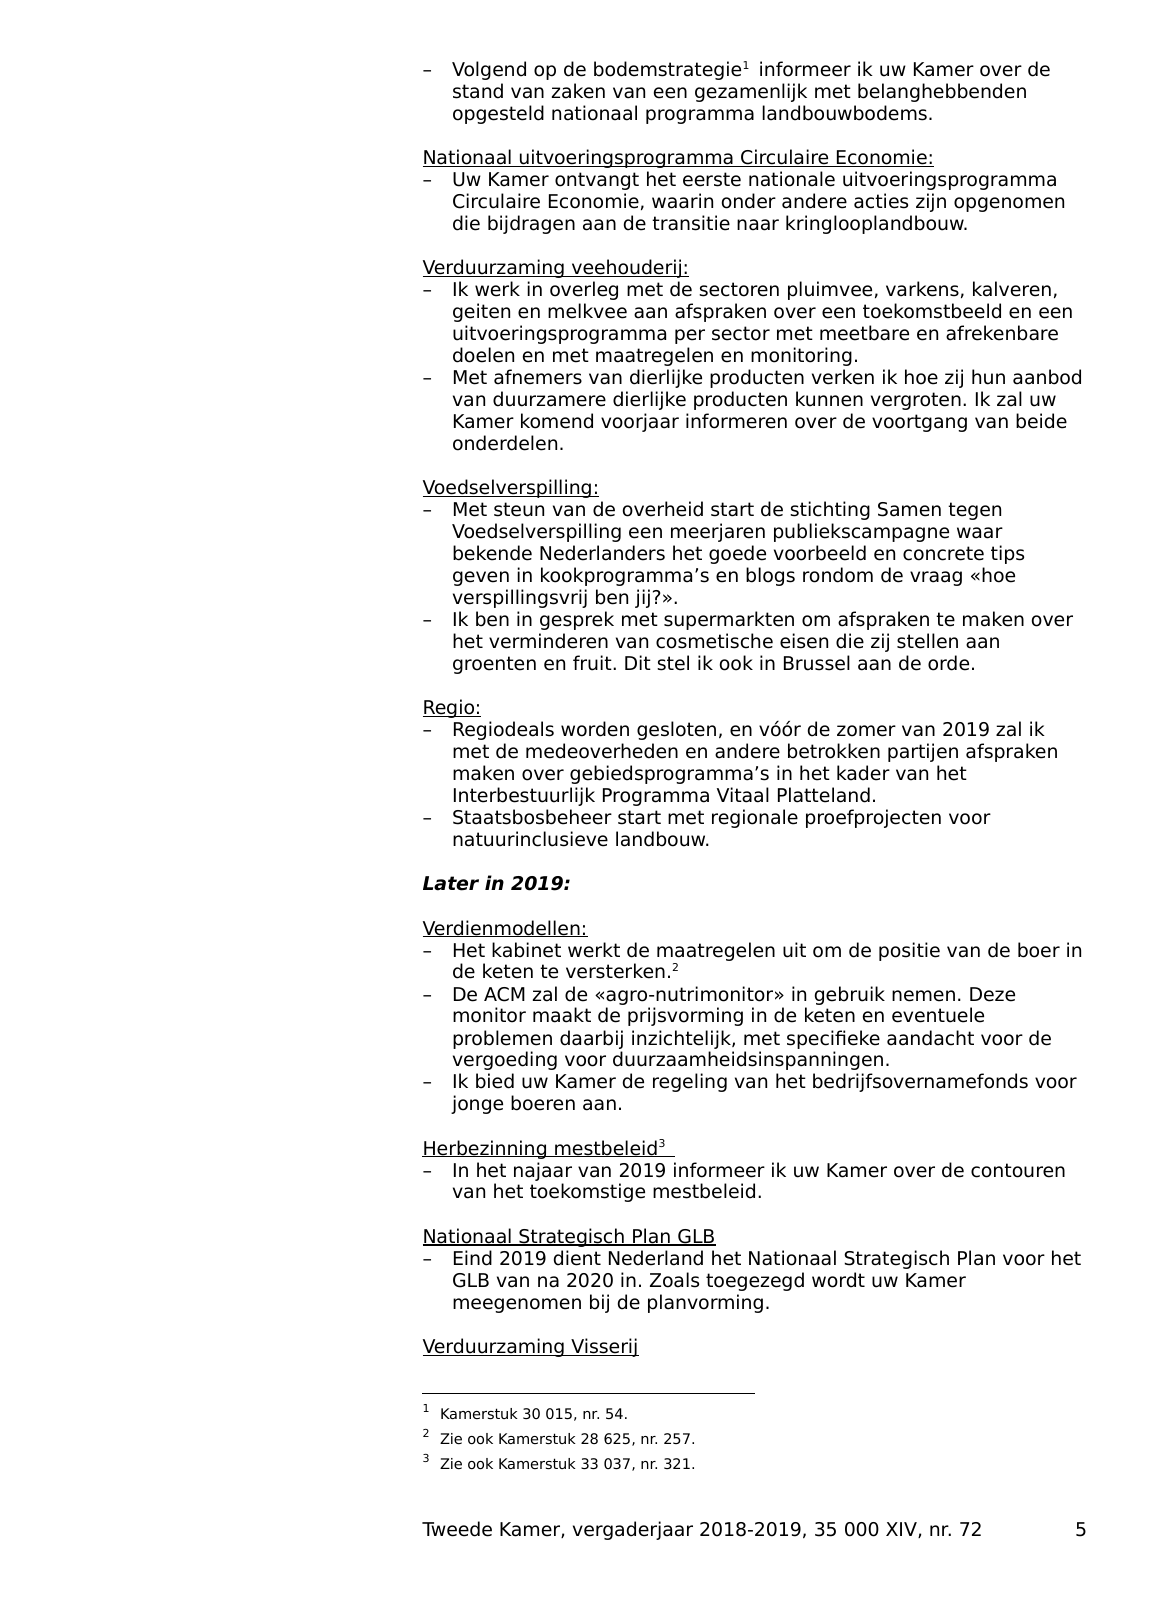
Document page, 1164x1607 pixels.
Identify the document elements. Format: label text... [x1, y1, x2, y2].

text – Met steun van de overheid start de stichting Samen tegen Voedselverspilling een meerjaren publiekscampagne waar bekende Nederlanders het goede voorbeeld en concrete tips geven in kookprogramma’s en blogs rondom de vraag «hoe verspillingsvrij ben jij?». [422, 499, 1087, 609]
text Herbezinning mestbeleid [422, 1137, 1087, 1159]
text – De ACM zal de «agro-nutrimonitor» in gebruik nemen. Deze monitor maakt de prijsvorming in de keten en eventuele problemen daarbij inzichtelijk, met specifieke aandacht voor de vergoeding voor duurzaamheidsinspanningen. [422, 983, 1087, 1071]
text – Volgend op de bodemstrategie informeer ik uw Kamer over de stand van zaken van een gezamenlijk met belanghebbenden opgesteld nationaal programma landbouwbodems. [422, 59, 1087, 125]
text Zie ook Kamerstuk 33 037, nr. 321. [422, 1452, 1087, 1474]
text Verdienmodellen: [422, 917, 1087, 939]
text Voedselverspilling: [422, 477, 1087, 499]
text Kamerstuk 30 015, nr. 54. [422, 1402, 1087, 1424]
text – Ik werk in overleg met de sectoren pluimvee, varkens, kalveren, geiten en melkvee aan afspraken over een toekomstbeeld en een uitvoeringsprogramma per sector met meetbare en afrekenbare doelen en met maatregelen en monitoring. [422, 279, 1087, 367]
text Verduurzaming Visserij [422, 1336, 1087, 1358]
text – Met afnemers van dierlijke producten verken ik hoe zij hun aanbod van duurzamere dierlijke producten kunnen vergroten. Ik zal uw Kamer komend voorjaar informeren over de voortgang van beide onderdelen. [422, 367, 1087, 455]
text – Ik ben in gesprek met supermarkten om afspraken te maken over het verminderen van cosmetische eisen die zij stellen aan groenten en fruit. Dit stel ik ook in Brussel aan de orde. [422, 609, 1087, 675]
text – Eind 2019 dient Nederland het Nationaal Strategisch Plan voor het GLB van na 2020 in. Zoals toegezegd wordt uw Kamer meegenomen bij de planvorming. [422, 1248, 1087, 1313]
text – In het najaar van 2019 informeer ik uw Kamer over de contouren van het toekomstige mestbeleid. [422, 1159, 1087, 1203]
text Nationaal Strategisch Plan GLB [422, 1226, 1087, 1248]
text – Ik bied uw Kamer de regeling van het bedrijfsovernamefonds voor jonge boeren aan. [422, 1071, 1087, 1115]
text Verduurzaming veehouderij: [422, 257, 1087, 279]
text Regio: [422, 697, 1087, 719]
text – Het kabinet werkt de maatregelen uit om de positie van de boer in de keten te versterken. [422, 939, 1087, 983]
subtitle Later in 2019: [422, 873, 1087, 895]
text Zie ook Kamerstuk 28 625, nr. 257. [422, 1427, 1087, 1449]
text Nationaal uitvoeringsprogramma Circulaire Economie: [422, 147, 1087, 169]
text – Uw Kamer ontvangt het eerste nationale uitvoeringsprogramma Circulaire Economie, waarin onder andere acties zijn opgenomen die bijdragen aan de transitie naar kringlooplandbouw. [422, 169, 1087, 235]
text – Staatsbosbeheer start met regionale proefprojecten voor natuurinclusieve landbouw. [422, 807, 1087, 851]
text – Regiodeals worden gesloten, en vóór de zomer van 2019 zal ik met de medeoverheden en andere betrokken partijen afspraken maken over gebiedsprogramma’s in het kader van het Interbestuurlijk Programma Vitaal Platteland. [422, 719, 1087, 807]
